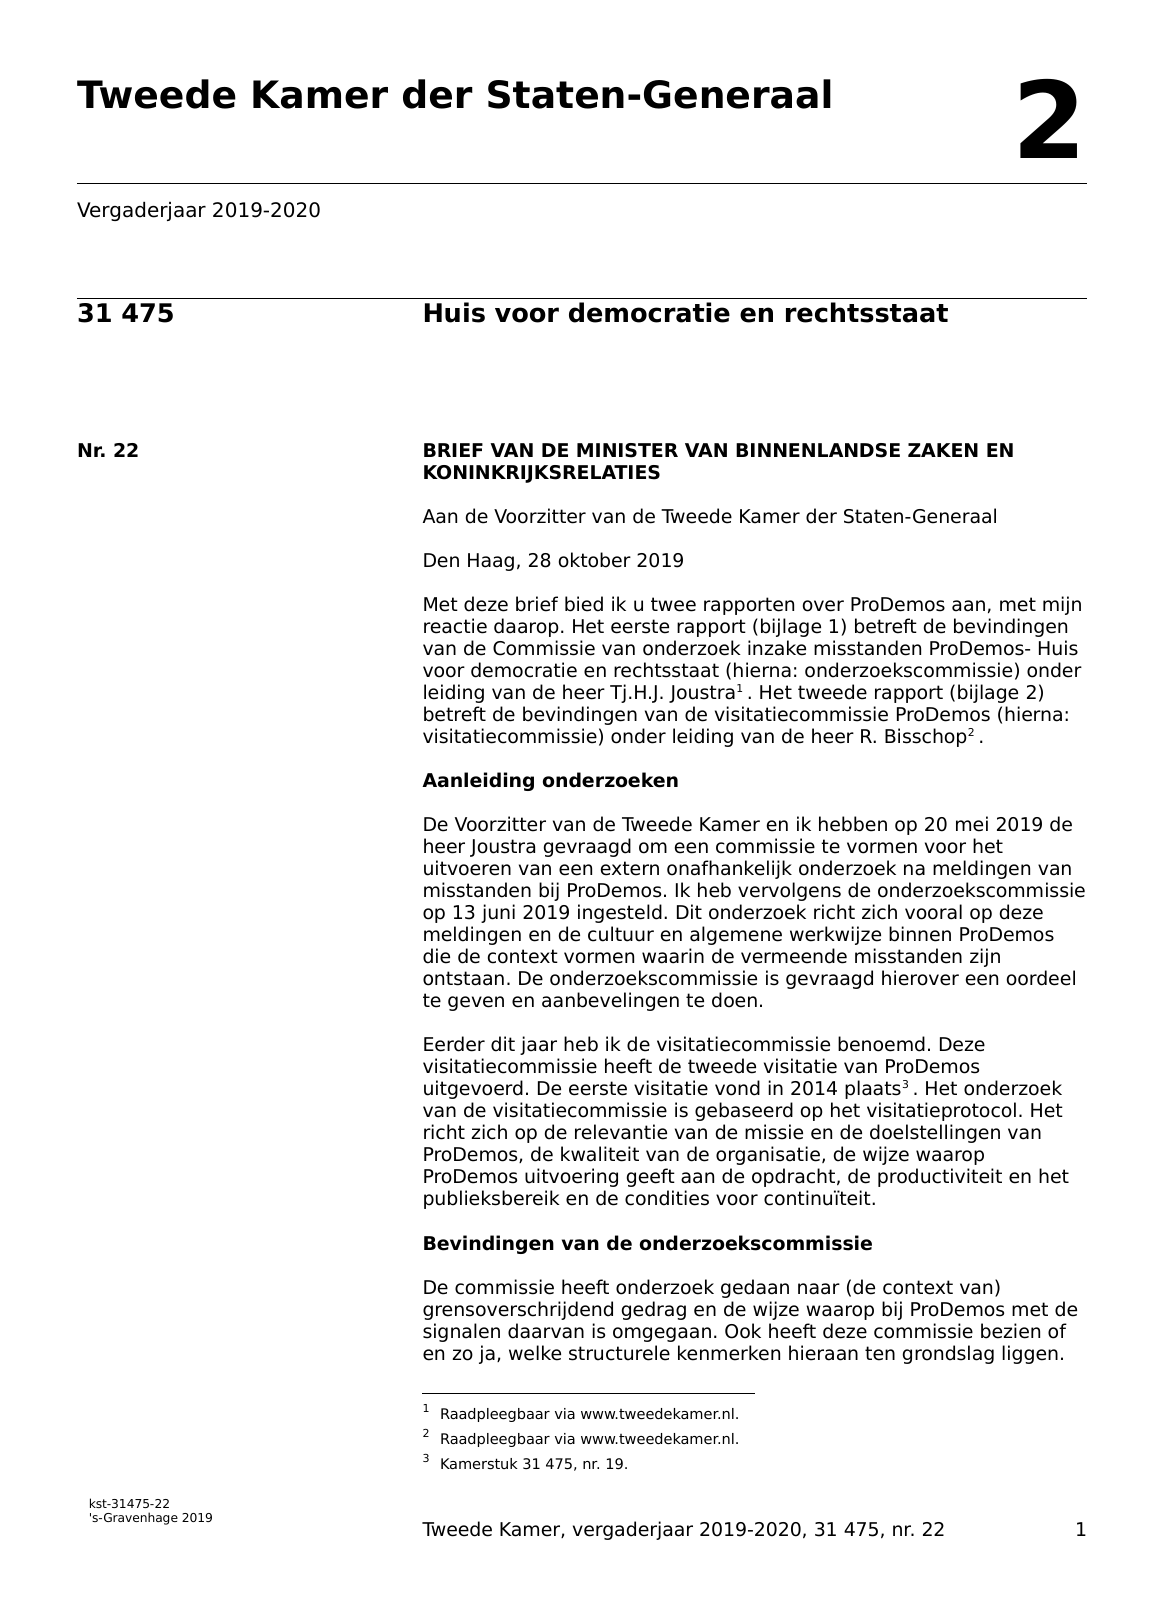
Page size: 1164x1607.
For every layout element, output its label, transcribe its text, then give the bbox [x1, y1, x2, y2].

table_cell Vergaderjaar 2019-2020 [77, 184, 1087, 298]
subtitle Nr. 22 BRIEF VAN DE MINISTER VAN BINNENLANDSE ZAKEN EN KONINKRIJKSRELATIES [77, 440, 1087, 484]
text kst-31475-22 [88, 1497, 323, 1511]
table_header 2 [886, 59, 1087, 183]
text De Voorzitter van de Tweede Kamer en ik hebben op 20 mei 2019 de heer Joustra gevraagd om een commissie te vormen voor het uitvoeren van een extern onafhankelijk onderzoek na meldingen van misstanden bij ProDemos. Ik heb vervolgens de onderzoekscommissie op 13 juni 2019 ingesteld. Dit onderzoek richt zich vooral op deze meldingen en de cultuur en algemene werkwijze binnen ProDemos die de context vormen waarin de vermeende misstanden zijn ontstaan. De onderzoekscommissie is gevraagd hierover een oordeel te geven en aanbevelingen te doen. [422, 814, 1087, 1012]
text De commissie heeft onderzoek gedaan naar (de context van) grensoverschrijdend gedrag en de wijze waarop bij ProDemos met de signalen daarvan is omgegaan. Ook heeft deze commissie bezien of en zo ja, welke structurele kenmerken hieraan ten grondslag liggen. [422, 1277, 1087, 1364]
subtitle Aanleiding onderzoeken [422, 770, 1087, 792]
text Raadpleegbaar via www.tweedekamer.nl. [422, 1427, 1087, 1449]
text Aan de Voorzitter van de Tweede Kamer der Staten-Generaal [422, 506, 1087, 528]
text Met deze brief bied ik u twee rapporten over ProDemos aan, met mijn reactie daarop. Het eerste rapport (bijlage 1) betreft de bevindingen van de Commissie van onderzoek inzake misstanden ProDemos- Huis voor democratie en rechtsstaat (hierna: onderzoekscommissie) onder leiding van de heer Tj.H.J. Joustra. Het tweede rapport (bijlage 2) betreft de bevindingen van de visitatiecommissie ProDemos (hierna: visitatiecommissie) onder leiding van de heer R. Bisschop. [422, 594, 1087, 748]
subtitle 31 475 Huis voor democratie en rechtsstaat [77, 299, 1087, 329]
text 's-Gravenhage 2019 [88, 1511, 323, 1525]
subtitle Bevindingen van de onderzoekscommissie [422, 1232, 1087, 1254]
text Den Haag, 28 oktober 2019 [422, 550, 1087, 572]
text Kamerstuk 31 475, nr. 19. [422, 1452, 1087, 1474]
text Eerder dit jaar heb ik de visitatiecommissie benoemd. Deze visitatiecommissie heeft de tweede visitatie van ProDemos uitgevoerd. De eerste visitatie vond in 2014 plaats. Het onderzoek van de visitatiecommissie is gebaseerd op het visitatieprotocol. Het richt zich op de relevantie van de missie en de doelstellingen van ProDemos, de kwaliteit van de organisatie, de wijze waarop ProDemos uitvoering geeft aan de opdracht, de productiviteit en het publieksbereik en de condities voor continuïteit. [422, 1034, 1087, 1210]
text Raadpleegbaar via www.tweedekamer.nl. [422, 1402, 1087, 1424]
table_header Tweede Kamer der Staten-Generaal [77, 59, 886, 183]
